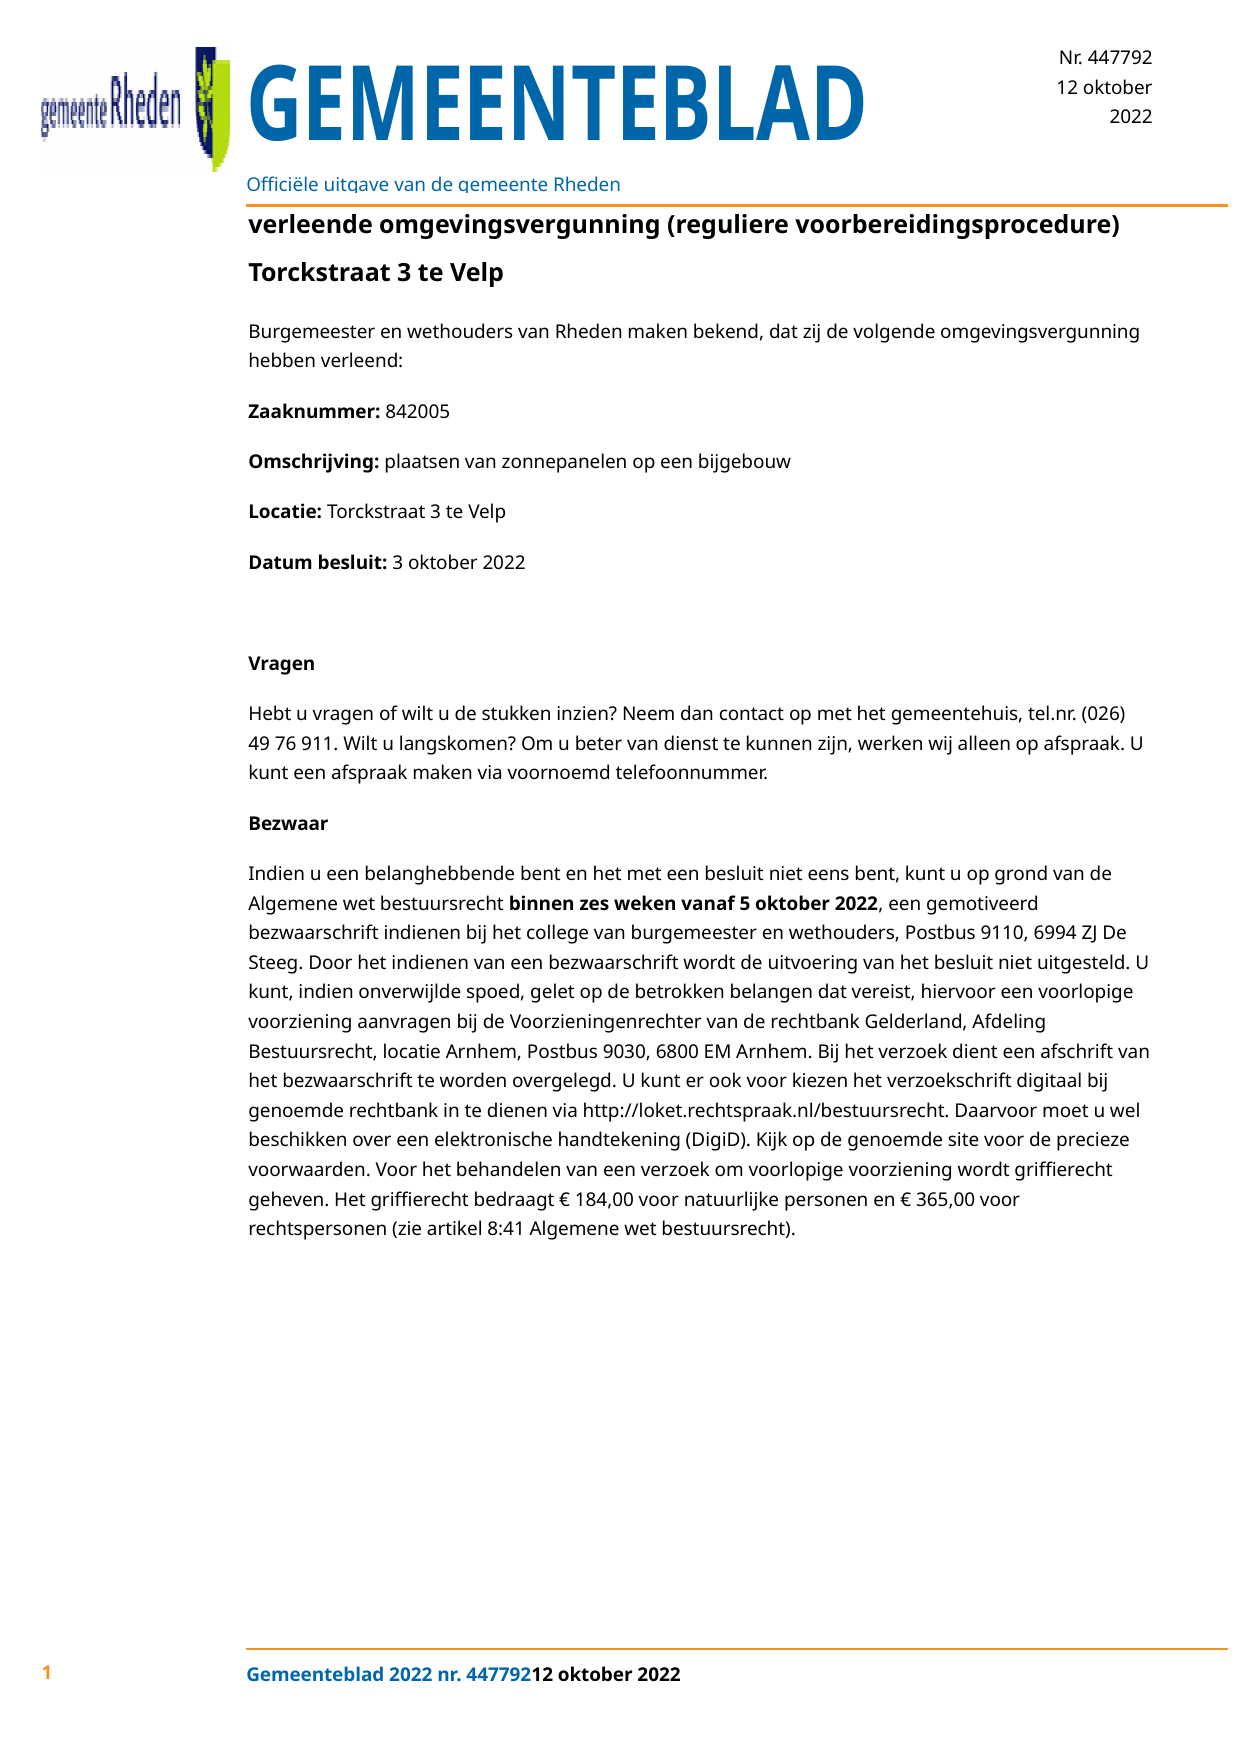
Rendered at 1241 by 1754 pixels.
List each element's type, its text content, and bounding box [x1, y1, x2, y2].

text Indien u een belanghebbende bent en het met een besluit niet eens bent, kunt u op grond van de Algemene wet bestuursrecht binnen zes weken vanaf 5 oktober 2022, een gemotiveerd bezwaarschrift indienen bij het college van burgemeester en wethouders, Postbus 9110, 6994 ZJ De Steeg. Door het indienen van een bezwaarschrift wordt de uitvoering van het besluit niet uitgesteld. U kunt, indien onverwijlde spoed, gelet op de betrokken belangen dat vereist, hiervoor een voorlopige voorziening aanvragen bij de Voorzieningenrechter van de rechtbank Gelderland, Afdeling Bestuursrecht, locatie Arnhem, Postbus 9030, 6800 EM Arnhem. Bij het verzoek dient een afschrift van het bezwaarschrift te worden overgelegd. U kunt er ook voor kiezen het verzoekschrift digitaal bij genoemde rechtbank in te dienen via http://loket.rechtspraak.nl/bestuursrecht. Daarvoor moet u wel beschikken over een elektronische handtekening (DigiD). Kijk op de genoemde site voor de precieze voorwaarden. Voor het behandelen van een verzoek om voorlopige voorziening wordt griffierecht geheven. Het griffierecht bedraagt € 184,00 voor natuurlijke personen en € 365,00 voor rechtspersonen (zie artikel 8:41 Algemene wet bestuursrecht). [248, 860, 1152, 1241]
text Burgemeester en wethouders van Rheden maken bekend, dat zij de volgende omgevingsvergunning hebben verleend: [248, 318, 1152, 373]
text verleende omgevingsvergunning (reguliere voorbereidingsprocedure) Torckstraat 3 te Velp [248, 207, 1152, 288]
text Zaaknummer: 842005 [248, 398, 1152, 424]
text Vragen [248, 650, 1152, 676]
text Omschrijving: plaatsen van zonnepanelen op een bijgebouw [248, 448, 1152, 474]
picture [41, 47, 231, 172]
text Datum besluit: 3 oktober 2022 [248, 549, 1152, 575]
text Bezwaar [248, 810, 1152, 836]
text Hebt u vragen of wilt u de stukken inzien? Neem dan contact op met het gemeentehuis, tel.nr. (026) 49 76 911. Wilt u langskomen? Om u beter van dienst te kunnen zijn, werken wij alleen op afspraak. U kunt een afspraak maken via voornoemd telefoonnummer. [248, 700, 1152, 785]
text Locatie: Torckstraat 3 te Velp [248, 499, 1152, 524]
